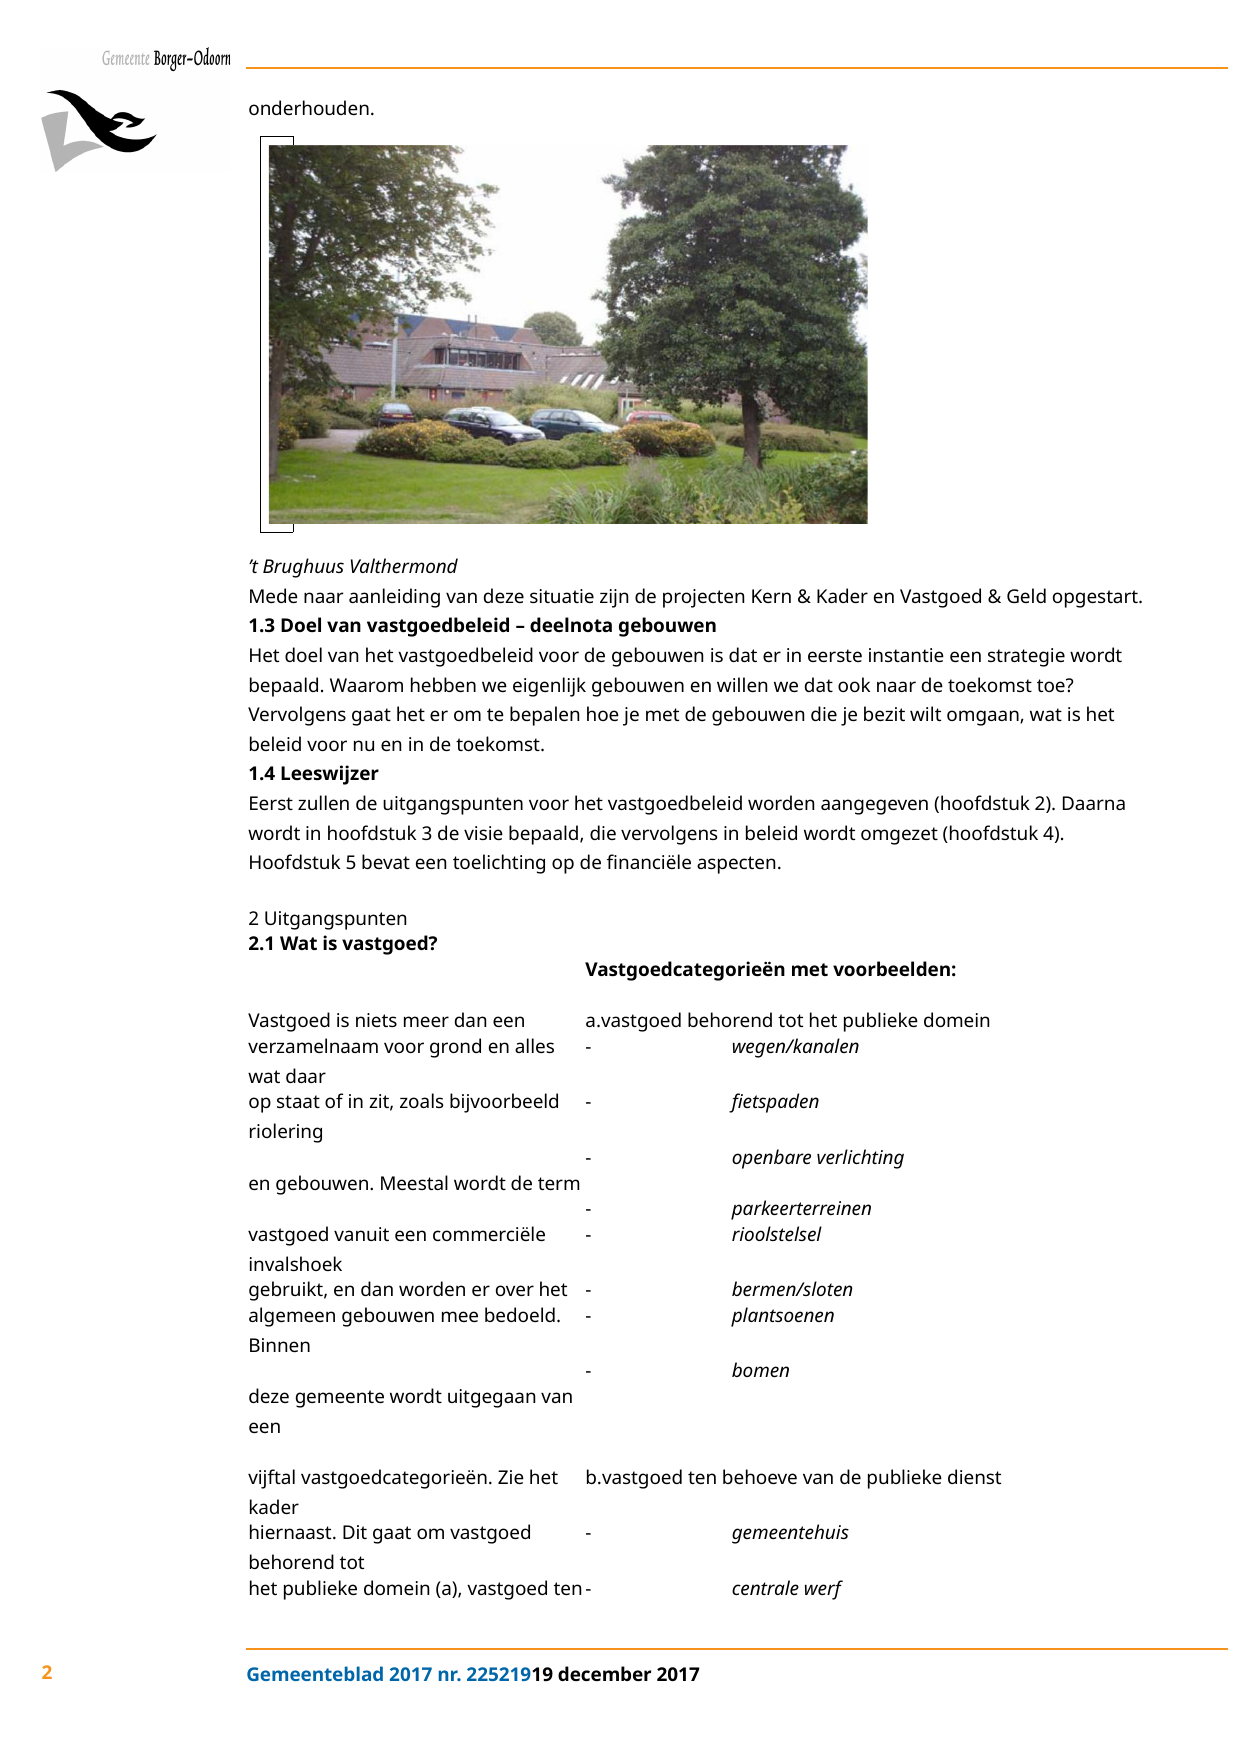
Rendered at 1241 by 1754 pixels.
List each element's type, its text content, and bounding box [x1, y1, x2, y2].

table_cell [1005, 982, 1152, 1008]
text Mede naar aanleiding van deze situatie zijn de projecten Kern & Kader en Vastgoed & Geld opgestart. [248, 583, 1152, 609]
table_cell [1005, 1520, 1152, 1575]
table_cell [1005, 1439, 1152, 1464]
table_cell [1005, 1008, 1152, 1033]
table_cell [585, 930, 732, 956]
table_cell [248, 1195, 585, 1221]
table_cell [1005, 930, 1152, 956]
table_header [732, 879, 1005, 905]
table_cell op staat of in zit, zoals bijvoorbeeld riolering [248, 1089, 585, 1144]
table_cell parkeerterreinen [732, 1195, 1005, 1221]
table_cell b.vastgoed ten behoeve van de publieke dienst [585, 1464, 1005, 1519]
table_cell en gebouwen. Meestal wordt de term [248, 1170, 585, 1195]
table_cell gemeentehuis [732, 1520, 1005, 1575]
table_cell rioolstelsel [732, 1221, 1005, 1276]
table_cell centrale werf [732, 1575, 1005, 1601]
text Het doel van het vastgoedbeleid voor de gebouwen is dat er in eerste instantie een strategie wordt bepaald. Waarom hebben we eigenlijk gebouwen en willen we dat ook naar de toekomst toe? [248, 642, 1152, 697]
table_cell [1005, 1383, 1152, 1438]
table_cell [1005, 905, 1152, 930]
table_cell - [585, 1520, 732, 1575]
table_cell - [585, 1195, 732, 1221]
table_cell [1005, 1358, 1152, 1383]
table_cell - [585, 1575, 732, 1601]
table_cell het publieke domein (a), vastgoed ten [248, 1575, 585, 1601]
text ’t Brughuus Valthermond [248, 553, 1152, 579]
table_cell [1005, 1575, 1152, 1601]
table_cell Vastgoedcategorieën met voorbeelden: [585, 956, 1005, 982]
table_cell [248, 1358, 585, 1383]
table_cell [1005, 1195, 1152, 1221]
table_cell [585, 905, 732, 930]
picture [268, 145, 868, 524]
table_cell hiernaast. Dit gaat om vastgoed behorend tot [248, 1520, 585, 1575]
table_cell [585, 1439, 732, 1464]
text Eerst zullen de uitgangspunten voor het vastgoedbeleid worden aangegeven (hoofdstuk 2). Daarna wordt in hoofdstuk 3 de visie bepaald, die vervolgens in beleid wordt omgezet (hoofdstuk 4). Hoofdstuk 5 bevat een toelichting op de financiële aspecten. [248, 790, 1152, 875]
table_cell vastgoed vanuit een commerciële invalshoek [248, 1221, 585, 1276]
table_cell bermen/sloten [732, 1276, 1005, 1302]
table_cell [732, 1170, 1005, 1195]
table_cell - [585, 1144, 732, 1170]
table_header [1005, 879, 1152, 905]
table_cell openbare verlichting [732, 1144, 1005, 1170]
table_cell deze gemeente wordt uitgegaan van een [248, 1383, 585, 1438]
table_cell - [585, 1089, 732, 1144]
table_cell gebruikt, en dan worden er over het [248, 1276, 585, 1302]
table_cell [1005, 1170, 1152, 1195]
table_cell [248, 956, 585, 982]
table_header [248, 879, 585, 905]
table_cell [248, 1439, 585, 1464]
table_cell algemeen gebouwen mee bedoeld. Binnen [248, 1302, 585, 1357]
table_cell Vastgoed is niets meer dan een [248, 1008, 585, 1033]
table_cell 2 Uitgangspunten [248, 905, 585, 930]
text Vervolgens gaat het er om te bepalen hoe je met de gebouwen die je bezit wilt omgaan, wat is het beleid voor nu en in de toekomst. [248, 701, 1152, 757]
table_header [585, 879, 732, 905]
table_cell - [585, 1302, 732, 1357]
table_cell a.vastgoed behorend tot het publieke domein [585, 1008, 1005, 1033]
table_cell wegen/kanalen [732, 1033, 1005, 1089]
table_cell [732, 930, 1005, 956]
table_cell bomen [732, 1358, 1005, 1383]
table_cell verzamelnaam voor grond en alles wat daar [248, 1033, 585, 1089]
table_cell - [585, 1276, 732, 1302]
table_cell [1005, 1221, 1152, 1276]
table_cell plantsoenen [732, 1302, 1005, 1357]
table_cell [585, 1170, 732, 1195]
table_cell [585, 982, 1005, 1008]
table_cell [1005, 1144, 1152, 1170]
text 1.4 Leeswijzer [248, 761, 1152, 786]
table_cell [732, 1439, 1005, 1464]
table_cell [732, 905, 1005, 930]
table_cell [1005, 1089, 1152, 1144]
table_cell [585, 1383, 732, 1438]
table_cell [1005, 956, 1152, 982]
picture [41, 47, 231, 172]
table_cell fietspaden [732, 1089, 1005, 1144]
table_cell 2.1 Wat is vastgoed? [248, 930, 585, 956]
table_cell vijftal vastgoedcategorieën. Zie het kader [248, 1464, 585, 1519]
table_cell - [585, 1033, 732, 1089]
table_cell [248, 1144, 585, 1170]
table_cell - [585, 1358, 732, 1383]
table_cell [1005, 1302, 1152, 1357]
table_cell [732, 1383, 1005, 1438]
table_cell [1005, 1033, 1152, 1089]
table_cell - [585, 1221, 732, 1276]
table_cell [248, 982, 585, 1008]
table_cell [1005, 1464, 1152, 1519]
table_cell [1005, 1276, 1152, 1302]
text 1.3 Doel van vastgoedbeleid – deelnota gebouwen [248, 613, 1152, 638]
text onderhouden. [248, 95, 1152, 121]
